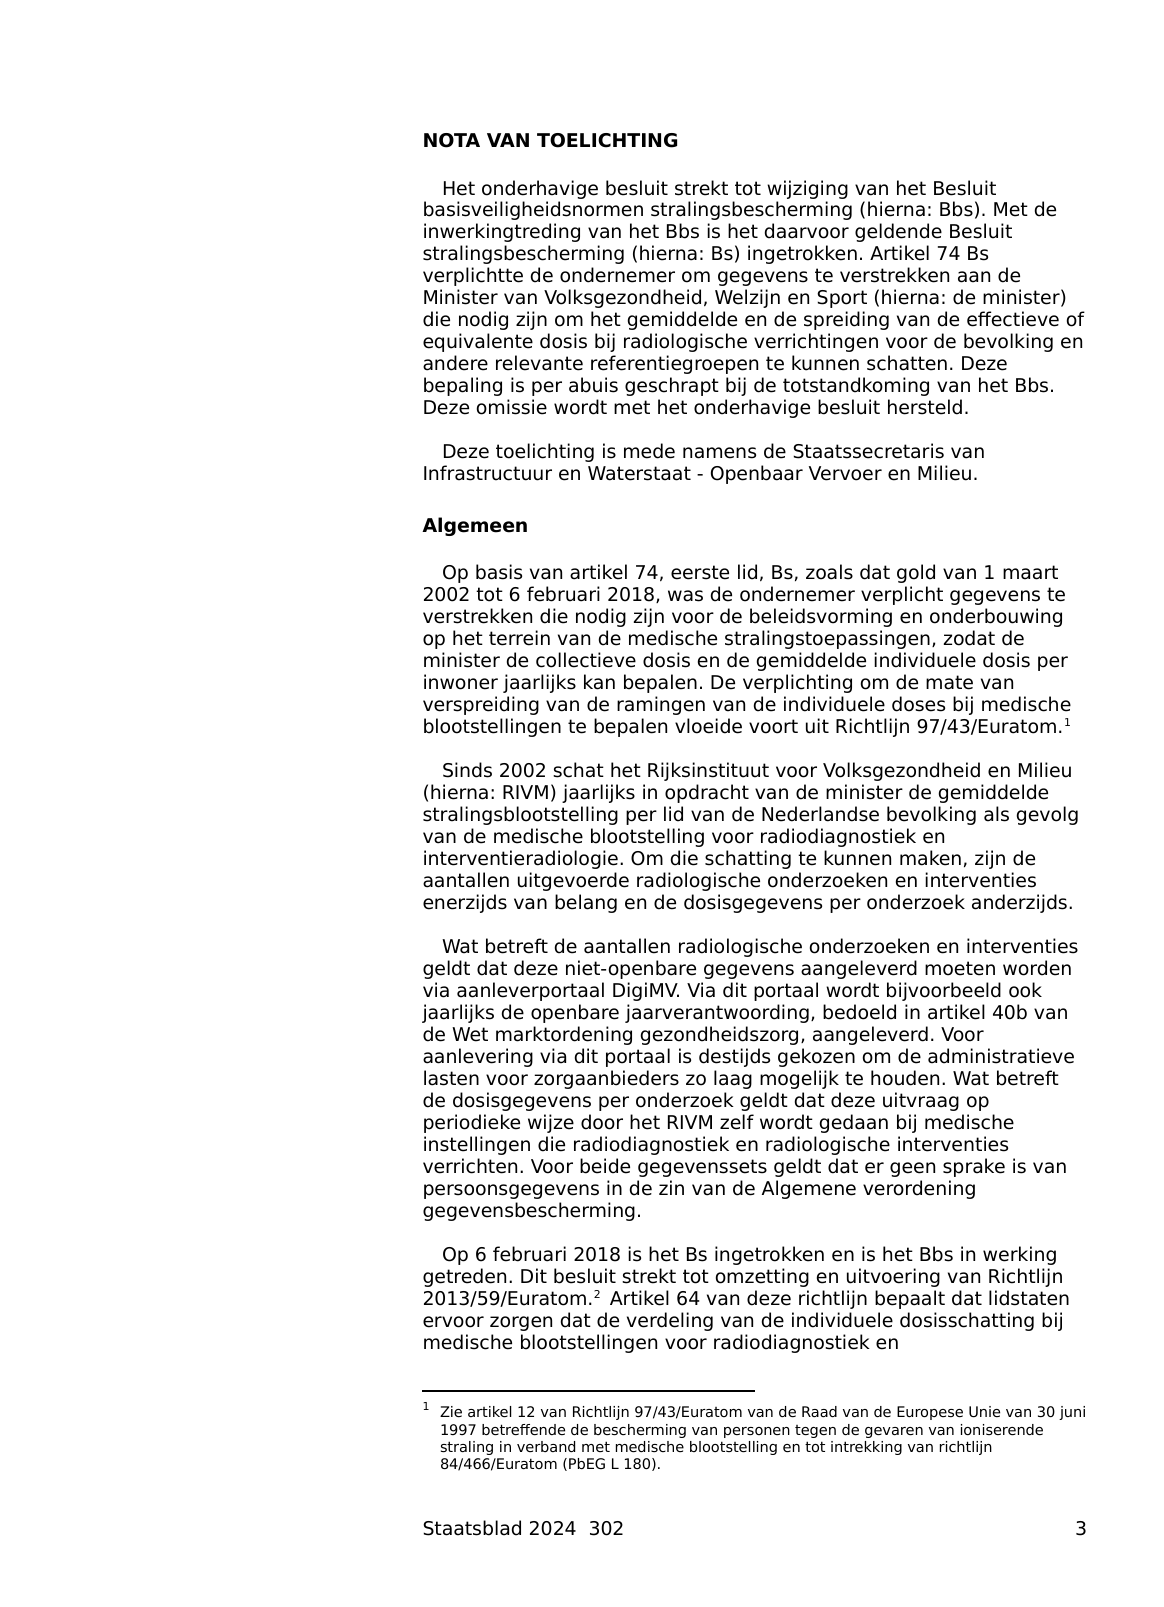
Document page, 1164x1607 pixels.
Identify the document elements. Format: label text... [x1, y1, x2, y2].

text Op basis van artikel 74, eerste lid, Bs, zoals dat gold van 1 maart 2002 tot 6 februari 2018, was de ondernemer verplicht gegevens te verstrekken die nodig zijn voor de beleidsvorming en onderbouwing op het terrein van de medische stralingstoepassingen, zodat de minister de collectieve dosis en de gemiddelde individuele dosis per inwoner jaarlijks kan bepalen. De verplichting om de mate van verspreiding van de ramingen van de individuele doses bij medische blootstellingen te bepalen vloeide voort uit Richtlijn 97/43/Euratom. [422, 562, 1087, 738]
text Sinds 2002 schat het Rijksinstituut voor Volksgezondheid en Milieu (hierna: RIVM) jaarlijks in opdracht van de minister de gemiddelde stralingsblootstelling per lid van de Nederlandse bevolking als gevolg van de medische blootstelling voor radiodiagnostiek en interventieradiologie. Om die schatting te kunnen maken, zijn de aantallen uitgevoerde radiologische onderzoeken en interventies enerzijds van belang en de dosisgegevens per onderzoek anderzijds. [422, 760, 1087, 914]
text Wat betreft de aantallen radiologische onderzoeken en interventies geldt dat deze niet-openbare gegevens aangeleverd moeten worden via aanleverportaal DigiMV. Via dit portaal wordt bijvoorbeeld ook jaarlijks de openbare jaarverantwoording, bedoeld in artikel 40b van de Wet marktordening gezondheidszorg, aangeleverd. Voor aanlevering via dit portaal is destijds gekozen om de administratieve lasten voor zorgaanbieders zo laag mogelijk te houden. Wat betreft de dosisgegevens per onderzoek geldt dat deze uitvraag op periodieke wijze door het RIVM zelf wordt gedaan bij medische instellingen die radiodiagnostiek en radiologische interventies verrichten. Voor beide gegevenssets geldt dat er geen sprake is van persoonsgegevens in de zin van de Algemene verordening gegevensbescherming. [422, 936, 1087, 1222]
text Het onderhavige besluit strekt tot wijziging van het Besluit basisveiligheidsnormen stralingsbescherming (hierna: Bbs). Met de inwerkingtreding van het Bbs is het daarvoor geldende Besluit stralingsbescherming (hierna: Bs) ingetrokken. Artikel 74 Bs verplichtte de ondernemer om gegevens te verstrekken aan de Minister van Volksgezondheid, Welzijn en Sport (hierna: de minister) die nodig zijn om het gemiddelde en de spreiding van de effectieve of equivalente dosis bij radiologische verrichtingen voor de bevolking en andere relevante referentiegroepen te kunnen schatten. Deze bepaling is per abuis geschrapt bij de totstandkoming van het Bbs. Deze omissie wordt met het onderhavige besluit hersteld. [422, 177, 1087, 419]
text Zie artikel 12 van Richtlijn 97/43/Euratom van de Raad van de Europese Unie van 30 juni 1997 betreffende de bescherming van personen tegen de gevaren van ioniserende straling in verband met medische blootstelling en tot intrekking van richtlijn 84/466/Euratom (PbEG L 180). [422, 1400, 1087, 1473]
subtitle NOTA VAN TOELICHTING [422, 130, 1087, 152]
subtitle Algemeen [422, 515, 1087, 537]
text Deze toelichting is mede namens de Staatssecretaris van Infrastructuur en Waterstaat - Openbaar Vervoer en Milieu. [422, 441, 1087, 485]
text Op 6 februari 2018 is het Bs ingetrokken en is het Bbs in werking getreden. Dit besluit strekt tot omzetting en uitvoering van Richtlijn 2013/59/Euratom. Artikel 64 van deze richtlijn bepaalt dat lidstaten ervoor zorgen dat de verdeling van de individuele dosisschatting bij medische blootstellingen voor radiodiagnostiek en [422, 1244, 1087, 1354]
